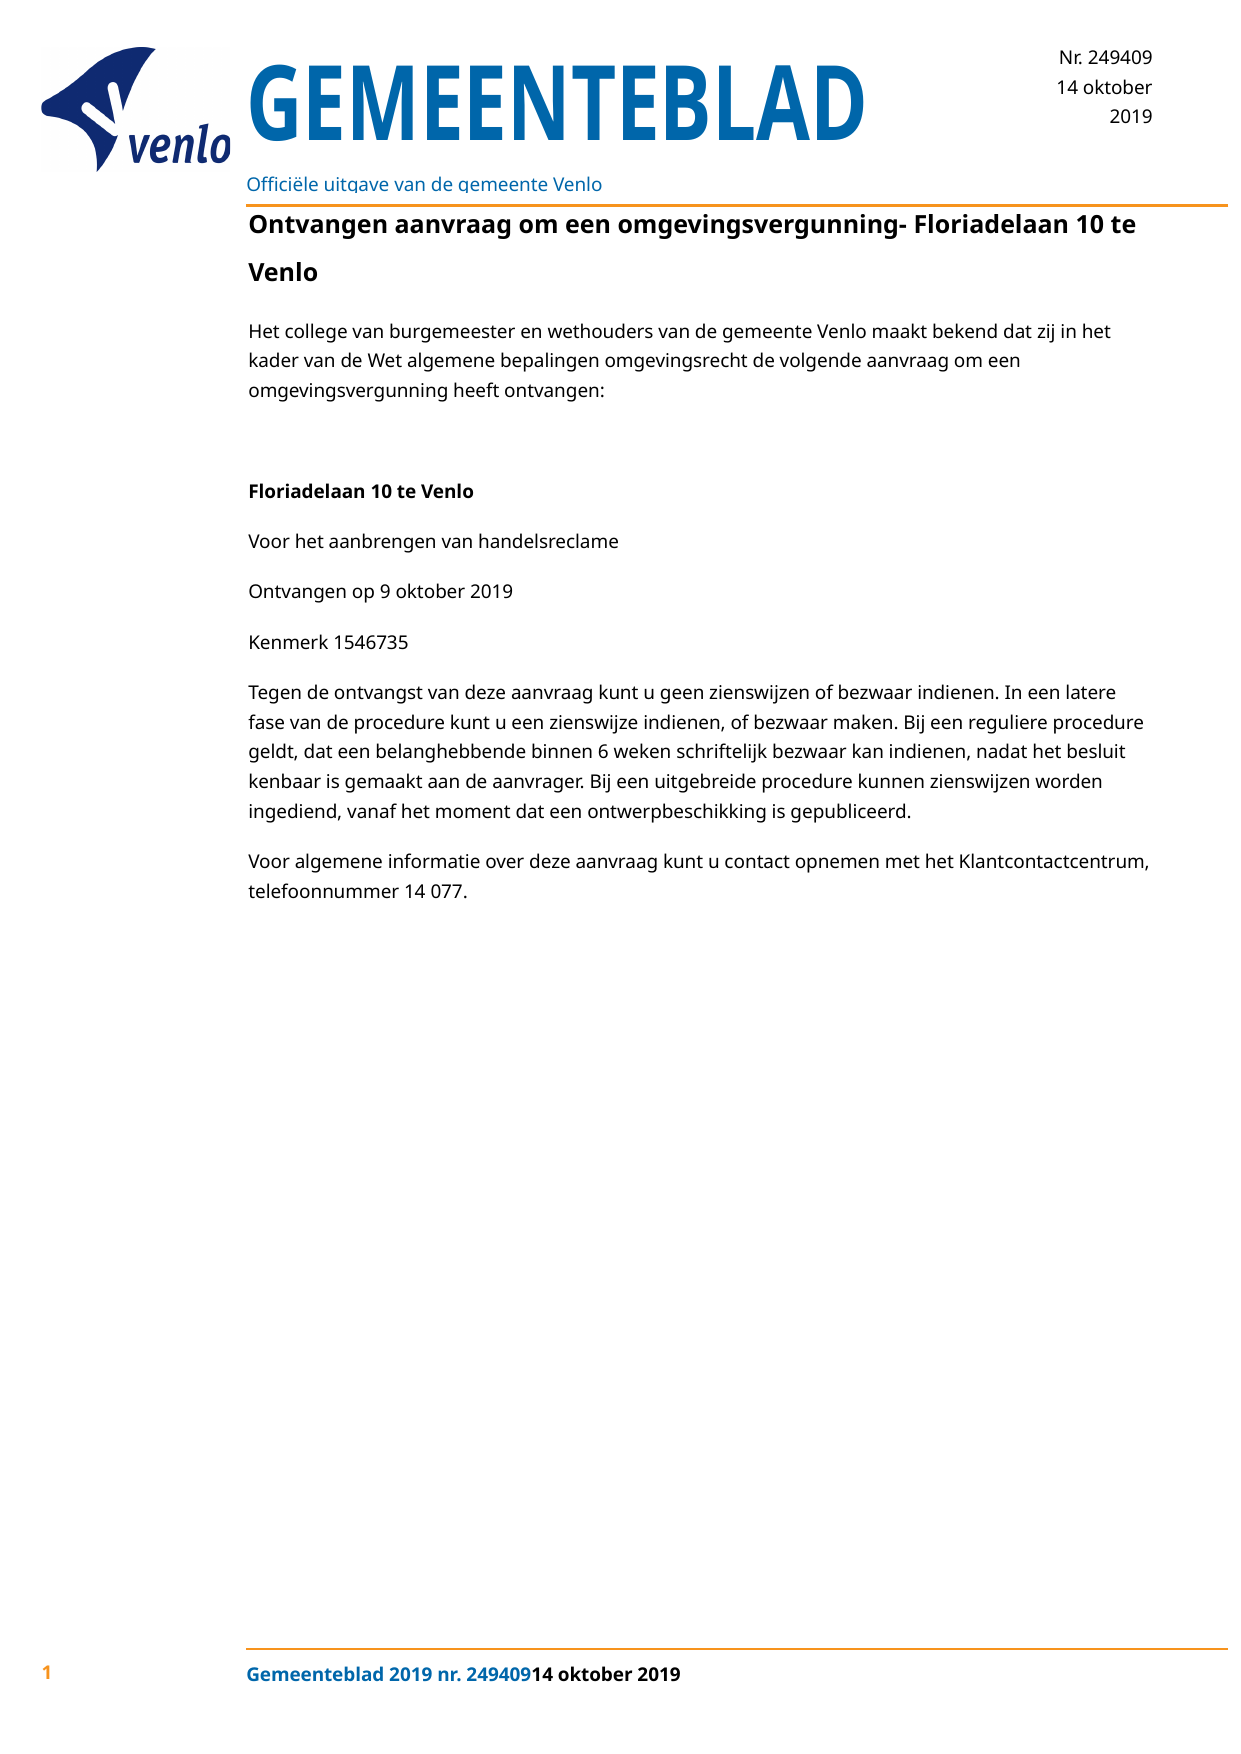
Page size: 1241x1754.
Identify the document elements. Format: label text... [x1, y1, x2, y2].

text Kenmerk 1546735 [248, 629, 1152, 655]
text Voor algemene informatie over deze aanvraag kunt u contact opnemen met het Klantcontactcentrum, telefoonnummer 14 077. [248, 848, 1152, 904]
text Tegen de ontvangst van deze aanvraag kunt u geen zienswijzen of bezwaar indienen. In een latere fase van de procedure kunt u een zienswijze indienen, of bezwaar maken. Bij een reguliere procedure geldt, dat een belanghebbende binnen 6 weken schriftelijk bezwaar kan indienen, nadat het besluit kenbaar is gemaakt aan de aanvrager. Bij een uitgebreide procedure kunnen zienswijzen worden ingediend, vanaf het moment dat een ontwerpbeschikking is gepubliceerd. [248, 679, 1152, 824]
text Ontvangen op 9 oktober 2019 [248, 579, 1152, 604]
text Het college van burgemeester en wethouders van de gemeente Venlo maakt bekend dat zij in het kader van de Wet algemene bepalingen omgevingsrecht de volgende aanvraag om een omgevingsvergunning heeft ontvangen: [248, 318, 1152, 403]
text Ontvangen aanvraag om een omgevingsvergunning- Floriadelaan 10 te Venlo [248, 207, 1152, 288]
text Voor het aanbrengen van handelsreclame [248, 528, 1152, 554]
text Floriadelaan 10 te Venlo [248, 478, 1152, 504]
picture [41, 47, 231, 172]
